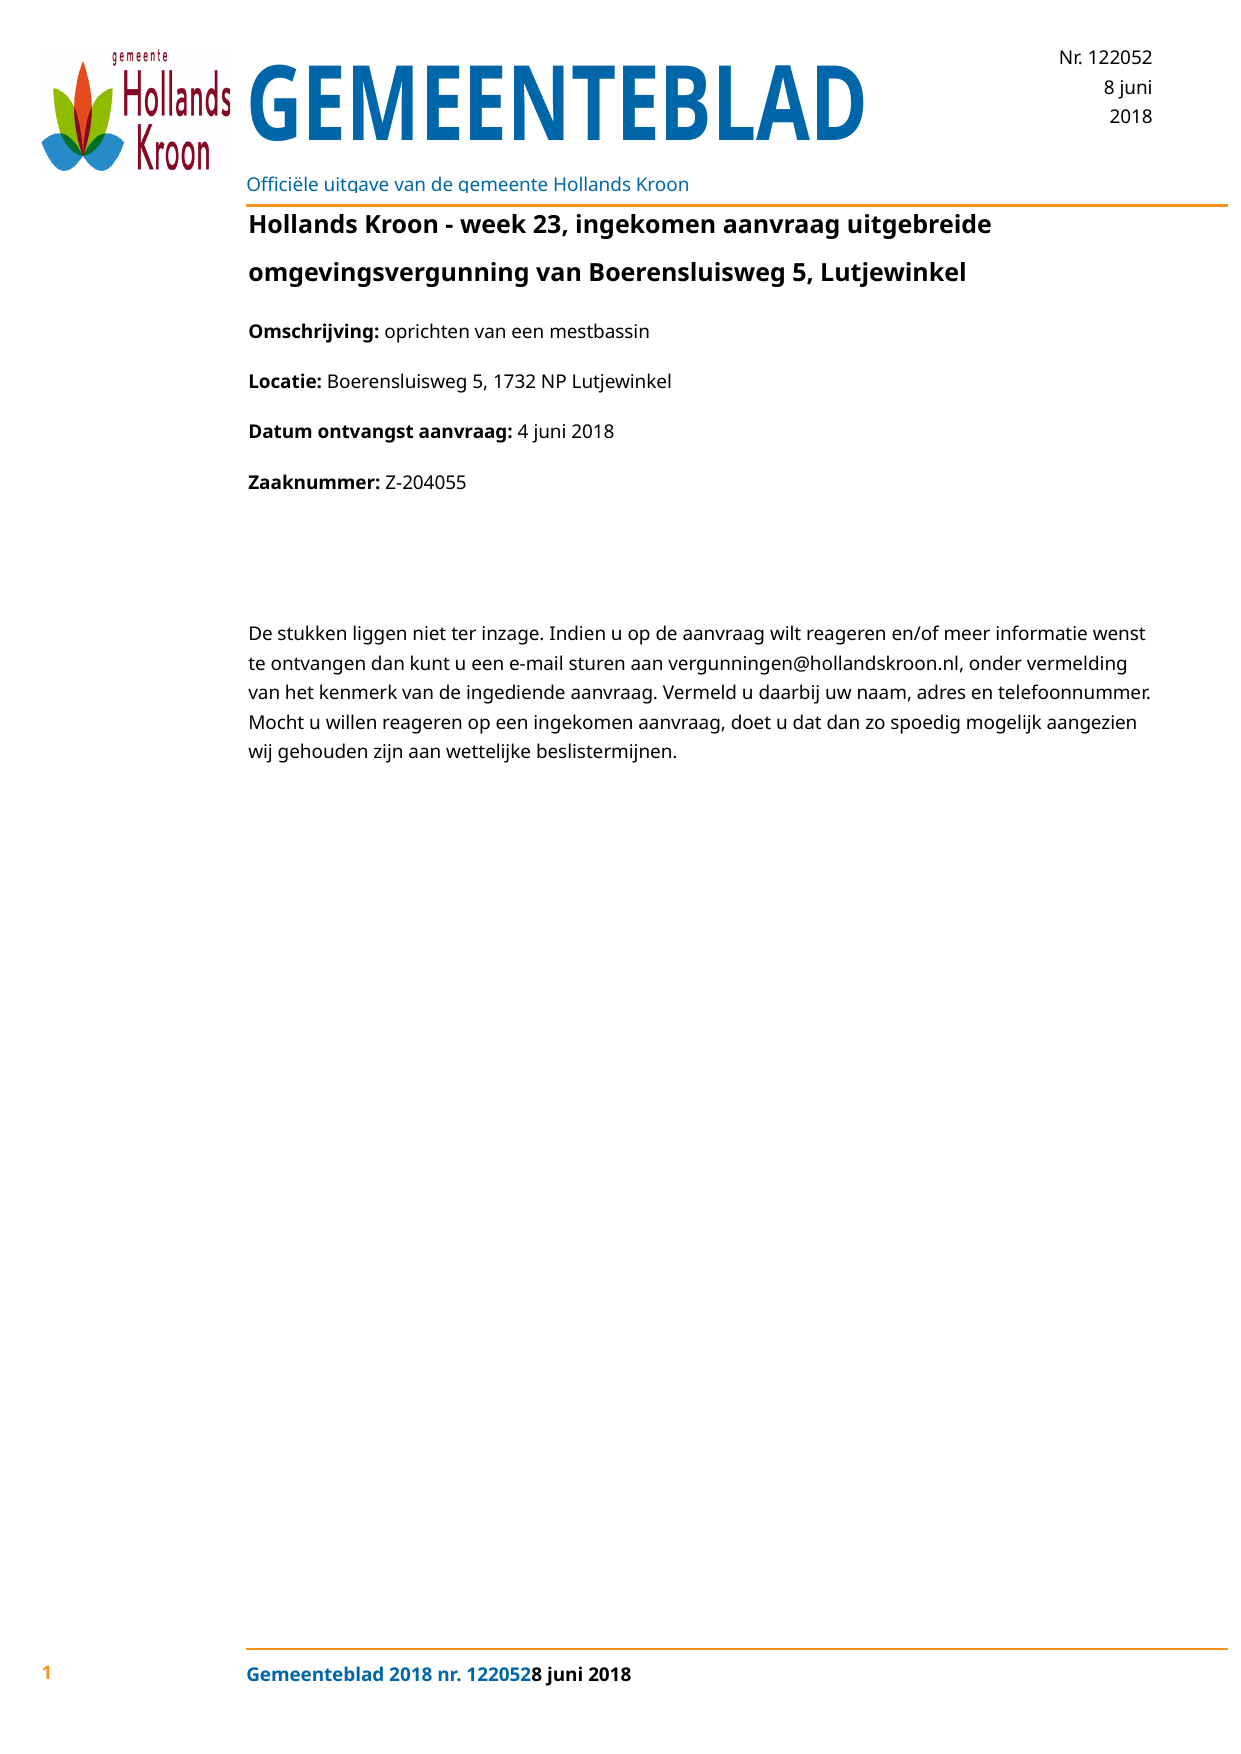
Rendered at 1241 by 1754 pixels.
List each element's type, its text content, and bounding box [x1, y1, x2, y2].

text Omschrijving: oprichten van een mestbassin [248, 318, 1152, 344]
text Datum ontvangst aanvraag: 4 juni 2018 [248, 419, 1152, 444]
text Locatie: Boerensluisweg 5, 1732 NP Lutjewinkel [248, 368, 1152, 394]
text Hollands Kroon - week 23, ingekomen aanvraag uitgebreide omgevingsvergunning van Boerensluisweg 5, Lutjewinkel [248, 207, 1152, 288]
text Zaaknummer: Z-204055 [248, 469, 1152, 495]
text De stukken liggen niet ter inzage. Indien u op de aanvraag wilt reageren en/of meer informatie wenst te ontvangen dan kunt u een e-mail sturen aan vergunningen@hollandskroon.nl, onder vermelding van het kenmerk van de ingediende aanvraag. Vermeld u daarbij uw naam, adres en telefoonnummer. Mocht u willen reageren op een ingekomen aanvraag, doet u dat dan zo spoedig mogelijk aangezien wij gehouden zijn aan wettelijke beslistermijnen. [248, 620, 1152, 764]
picture [41, 47, 231, 172]
